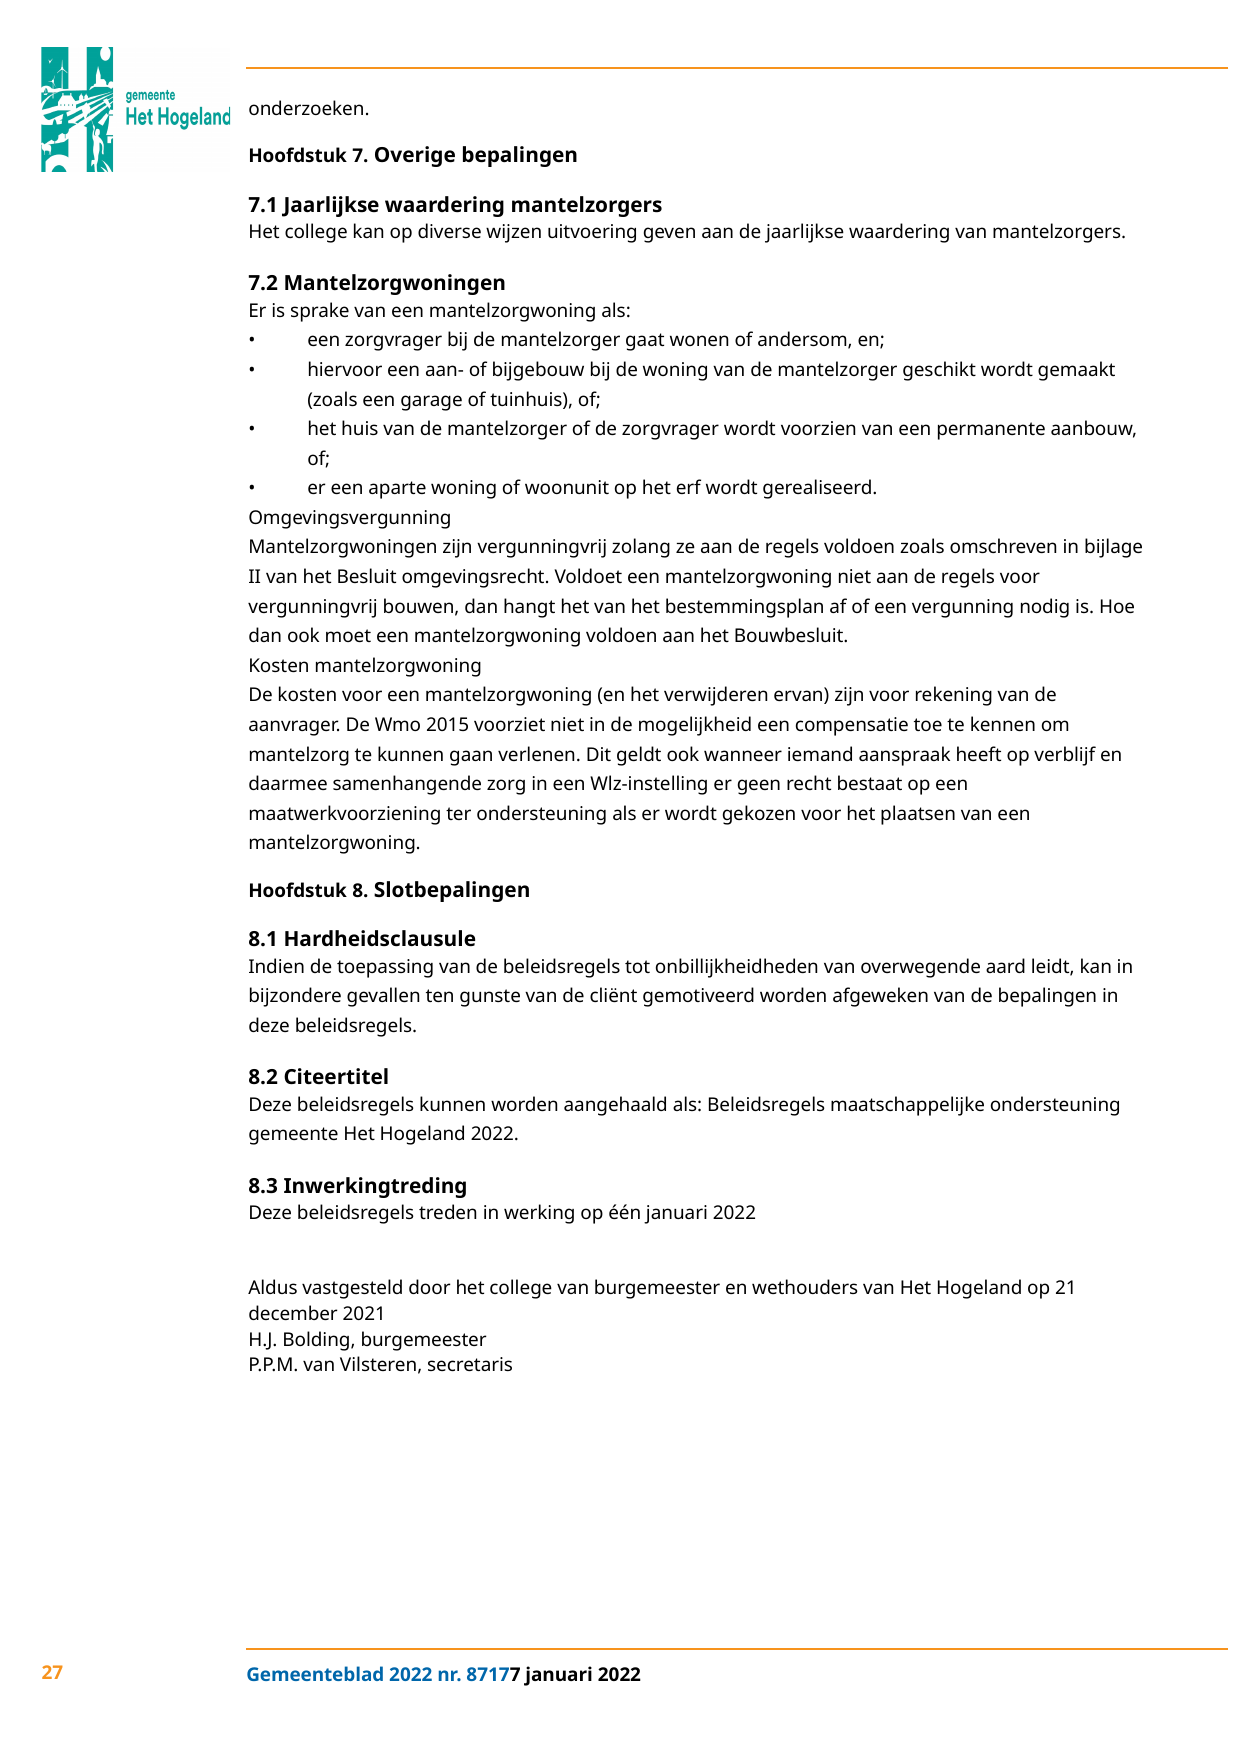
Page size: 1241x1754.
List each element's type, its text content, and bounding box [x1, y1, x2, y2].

text Mantelzorgwoningen zijn vergunningvrij zolang ze aan de regels voldoen zoals omschreven in bijlage II van het Besluit omgevingsrecht. Voldoet een mantelzorgwoning niet aan de regels voor vergunningvrij bouwen, dan hangt het van het bestemmingsplan af of een vergunning nodig is. Hoe dan ook moet een mantelzorgwoning voldoen aan het Bouwbesluit. [248, 534, 1152, 648]
text Aldus vastgesteld door het college van burgemeester en wethouders van Het Hogeland op 21 december 2021 [248, 1274, 1152, 1326]
text Hoofdstuk 7. Overige bepalingen [248, 140, 1152, 169]
text Deze beleidsregels treden in werking op één januari 2022 [248, 1199, 1152, 1225]
text Er is sprake van een mantelzorgwoning als: [248, 297, 1152, 323]
text Hoofdstuk 8. Slotbepalingen [248, 875, 1152, 903]
text 8.1 Hardheidsclausule [248, 924, 1152, 953]
text H.J. Bolding, burgemeester [248, 1326, 1152, 1352]
text Kosten mantelzorgwoning [248, 652, 1152, 678]
text 7.2 Mantelzorgwoningen [248, 268, 1152, 297]
text 8.2 Citeertitel [248, 1062, 1152, 1091]
text onderzoeken. [248, 95, 1152, 121]
text Deze beleidsregels kunnen worden aangehaald als: Beleidsregels maatschappelijke ondersteuning gemeente Het Hogeland 2022. [248, 1091, 1152, 1146]
text P.P.M. van Vilsteren, secretaris [248, 1352, 1152, 1377]
text Omgevingsvergunning [248, 504, 1152, 530]
text 8.3 Inwerkingtreding [248, 1171, 1152, 1199]
text Het college kan op diverse wijzen uitvoering geven aan de jaarlijkse waardering van mantelzorgers. [248, 218, 1152, 244]
list het huis van de mantelzorger of de zorgvrager wordt voorzien van een permanente aanbouw, of; [248, 415, 1152, 471]
text 7.1 Jaarlijkse waardering mantelzorgers [248, 190, 1152, 218]
list hiervoor een aan- of bijgebouw bij de woning van de mantelzorger geschikt wordt gemaakt (zoals een garage of tuinhuis), of; [248, 356, 1152, 411]
list een zorgvrager bij de mantelzorger gaat wonen of andersom, en; [248, 327, 1152, 352]
list er een aparte woning of woonunit op het erf wordt gerealiseerd. [248, 474, 1152, 500]
picture [41, 47, 231, 172]
text De kosten voor een mantelzorgwoning (en het verwijderen ervan) zijn voor rekening van de aanvrager. De Wmo 2015 voorziet niet in de mogelijkheid een compensatie toe te kennen om mantelzorg te kunnen gaan verlenen. Dit geldt ook wanneer iemand aanspraak heeft op verblijf en daarmee samenhangende zorg in een Wlz-instelling er geen recht bestaat op een maatwerkvoorziening ter ondersteuning als er wordt gekozen voor het plaatsen van een mantelzorgwoning. [248, 682, 1152, 855]
text Indien de toepassing van de beleidsregels tot onbillijkheidheden van overwegende aard leidt, kan in bijzondere gevallen ten gunste van de cliënt gemotiveerd worden afgeweken van de bepalingen in deze beleidsregels. [248, 953, 1152, 1038]
